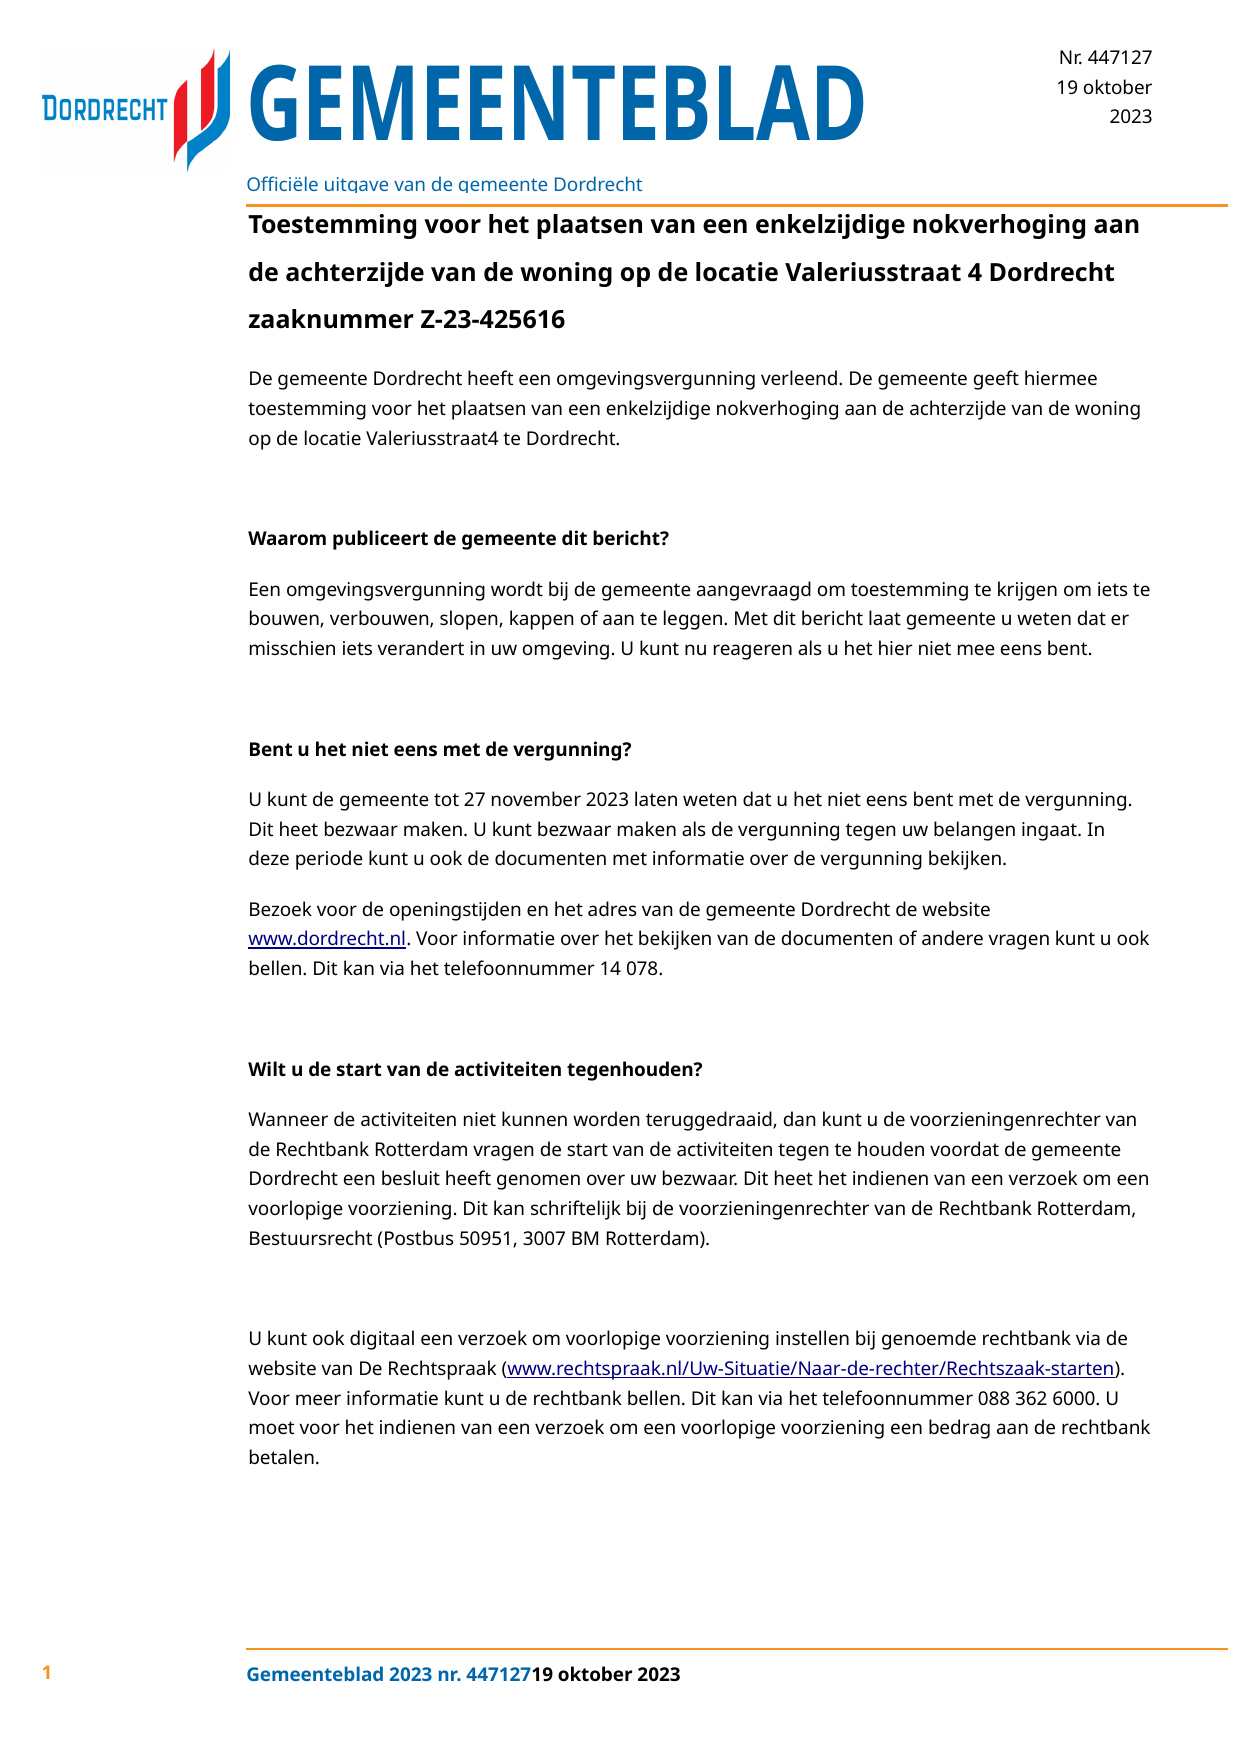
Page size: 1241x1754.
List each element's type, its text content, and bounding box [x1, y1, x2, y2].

text Een omgevingsvergunning wordt bij de gemeente aangevraagd om toestemming te krijgen om iets te bouwen, verbouwen, slopen, kappen of aan te leggen. Met dit bericht laat gemeente u weten dat er misschien iets verandert in uw omgeving. U kunt nu reageren als u het hier niet mee eens bent. [248, 576, 1152, 661]
text Toestemming voor het plaatsen van een enkelzijdige nokverhoging aan de achterzijde van de woning op de locatie Valeriusstraat 4 Dordrecht zaaknummer Z-23-425616 [248, 207, 1152, 336]
text U kunt de gemeente tot 27 november 2023 laten weten dat u het niet eens bent met de vergunning. Dit heet bezwaar maken. U kunt bezwaar maken als de vergunning tegen uw belangen ingaat. In deze periode kunt u ook de documenten met informatie over de vergunning bekijken. [248, 786, 1152, 871]
text Wilt u de start van de activiteiten tegenhouden? [248, 1056, 1152, 1082]
text U kunt ook digitaal een verzoek om voorlopige voorziening instellen bij genoemde rechtbank via de website van De Rechtspraak (www.rechtspraak.nl/Uw-Situatie/Naar-de-rechter/Rechtszaak-starten). Voor meer informatie kunt u de rechtbank bellen. Dit kan via het telefoonnummer 088 362 6000. U moet voor het indienen van een verzoek om een voorlopige voorziening een bedrag aan de rechtbank betalen. [248, 1326, 1152, 1469]
text Wanneer de activiteiten niet kunnen worden teruggedraaid, dan kunt u de voorzieningenrechter van de Rechtbank Rotterdam vragen de start van de activiteiten tegen te houden voordat de gemeente Dordrecht een besluit heeft genomen over uw bezwaar. Dit heet het indienen van een verzoek om een voorlopige voorziening. Dit kan schriftelijk bij de voorzieningenrechter van de Rechtbank Rotterdam, Bestuursrecht (Postbus 50951, 3007 BM Rotterdam). [248, 1106, 1152, 1250]
text De gemeente Dordrecht heeft een omgevingsvergunning verleend. De gemeente geeft hiermee toestemming voor het plaatsen van een enkelzijdige nokverhoging aan de achterzijde van de woning op de locatie Valeriusstraat4 te Dordrecht. [248, 366, 1152, 450]
picture [41, 47, 231, 172]
text Waarom publiceert de gemeente dit bericht? [248, 526, 1152, 551]
text Bent u het niet eens met de vergunning? [248, 736, 1152, 762]
text Bezoek voor de openingstijden en het adres van de gemeente Dordrecht de website www.dordrecht.nl. Voor informatie over het bekijken van de documenten of andere vragen kunt u ook bellen. Dit kan via het telefoonnummer 14 078. [248, 896, 1152, 981]
